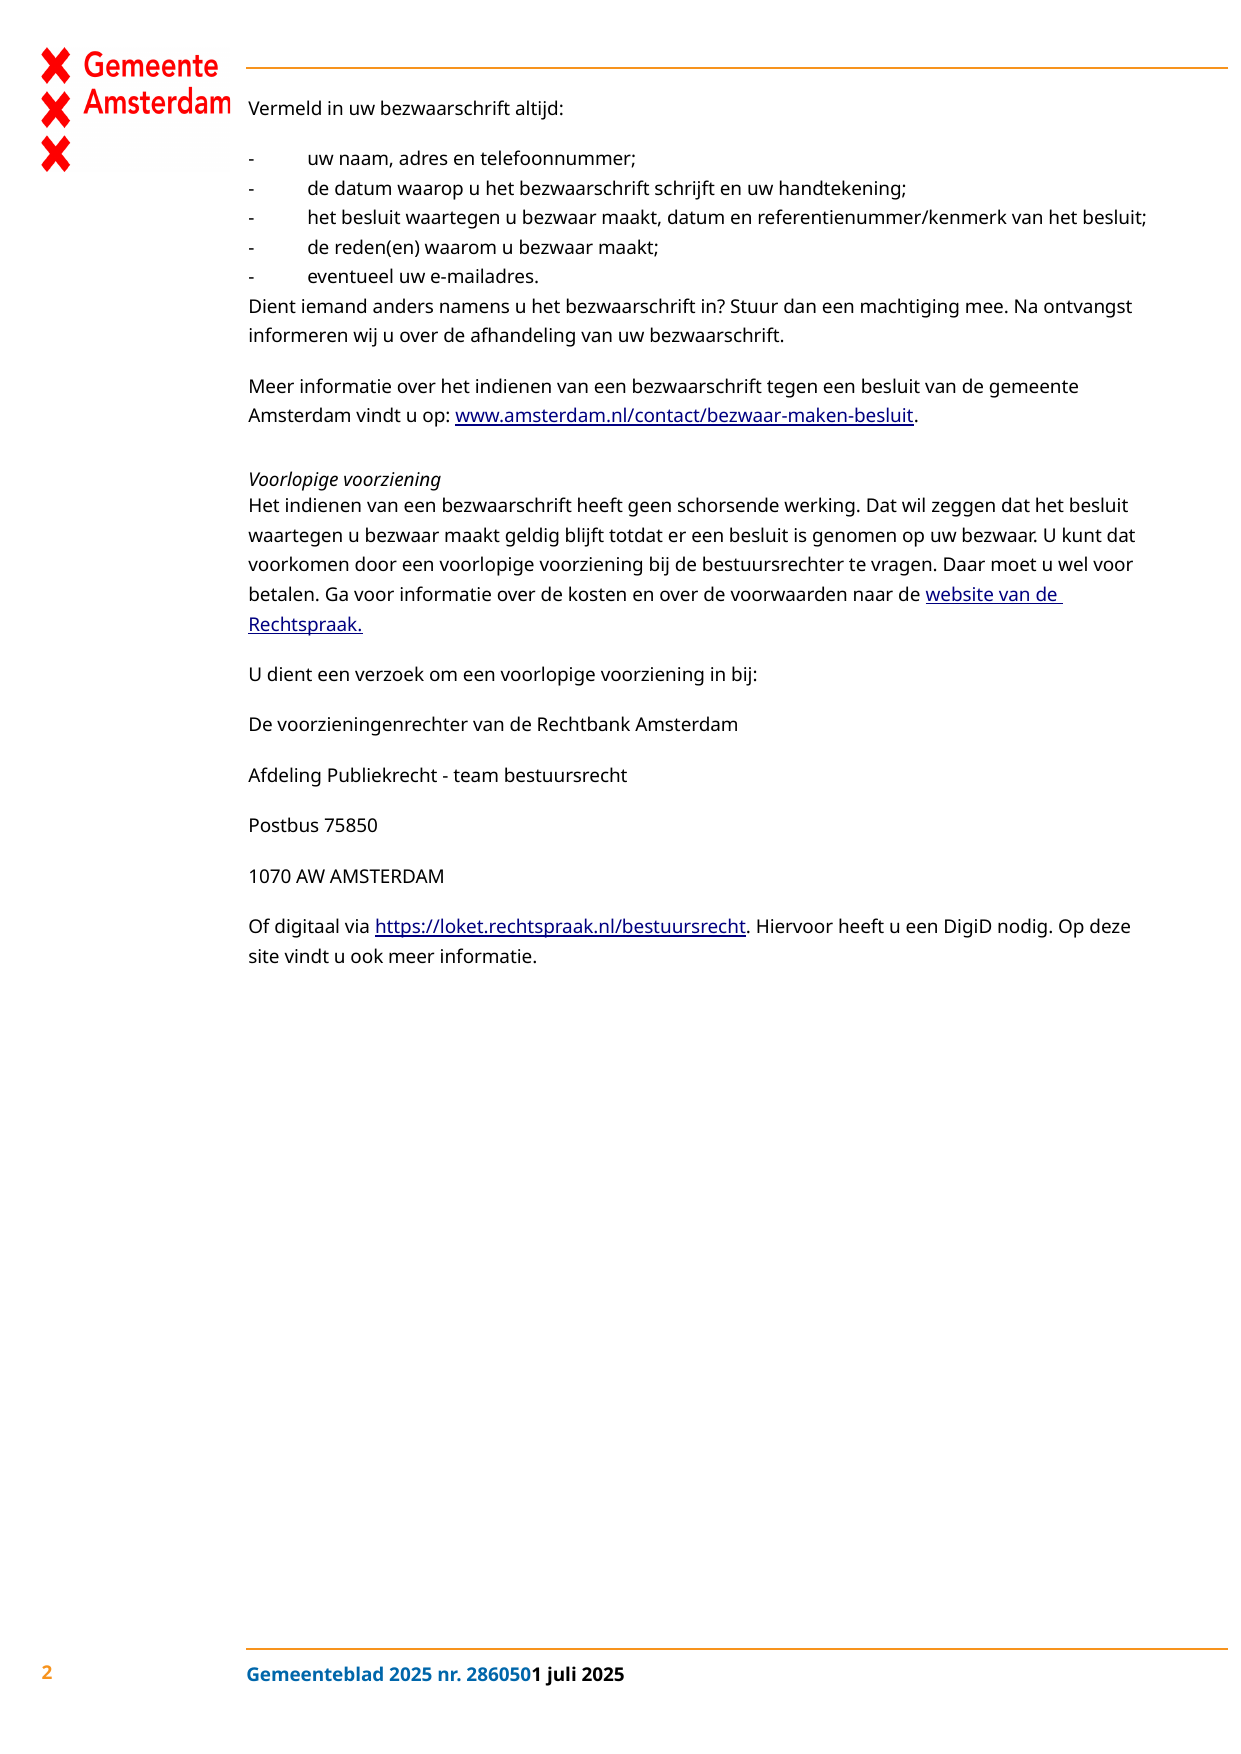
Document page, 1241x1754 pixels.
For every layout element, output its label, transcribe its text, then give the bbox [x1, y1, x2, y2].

text Meer informatie over het indienen van een bezwaarschrift tegen een besluit van de gemeente Amsterdam vindt u op: www.amsterdam.nl/contact/bezwaar-maken-besluit. [248, 373, 1152, 428]
text Afdeling Publiekrecht - team bestuursrecht [248, 762, 1152, 788]
text Vermeld in uw bezwaarschrift altijd: [248, 95, 1152, 121]
text 1070 AW AMSTERDAM [248, 863, 1152, 888]
text Of digitaal via https://loket.rechtspraak.nl/bestuursrecht. Hiervoor heeft u een DigiD nodig. Op deze site vindt u ook meer informatie. [248, 913, 1152, 968]
text Dient iemand anders namens u het bezwaarschrift in? Stuur dan een machtiging mee. Na ontvangst informeren wij u over de afhandeling van uw bezwaarschrift. [248, 293, 1152, 348]
list de datum waarop u het bezwaarschrift schrijft en uw handtekening; [248, 175, 1152, 201]
list de reden(en) waarom u bezwaar maakt; [248, 234, 1152, 260]
text Het indienen van een bezwaarschrift heeft geen schorsende werking. Dat wil zeggen dat het besluit waartegen u bezwaar maakt geldig blijft totdat er een besluit is genomen op uw bezwaar. U kunt dat voorkomen door een voorlopige voorziening bij de bestuursrechter te vragen. Daar moet u wel voor betalen. Ga voor informatie over de kosten en over de voorwaarden naar de website van de Rechtspraak. [248, 492, 1152, 636]
text Voorlopige voorziening [248, 467, 1152, 492]
text De voorzieningenrechter van de Rechtbank Amsterdam [248, 712, 1152, 737]
list het besluit waartegen u bezwaar maakt, datum en referentienummer/kenmerk van het besluit; [248, 204, 1152, 230]
text Postbus 75850 [248, 812, 1152, 838]
list eventueel uw e-mailadres. [248, 263, 1152, 289]
text U dient een verzoek om een voorlopige voorziening in bij: [248, 661, 1152, 687]
picture [41, 47, 231, 172]
list uw naam, adres en telefoonnummer; [248, 145, 1152, 171]
